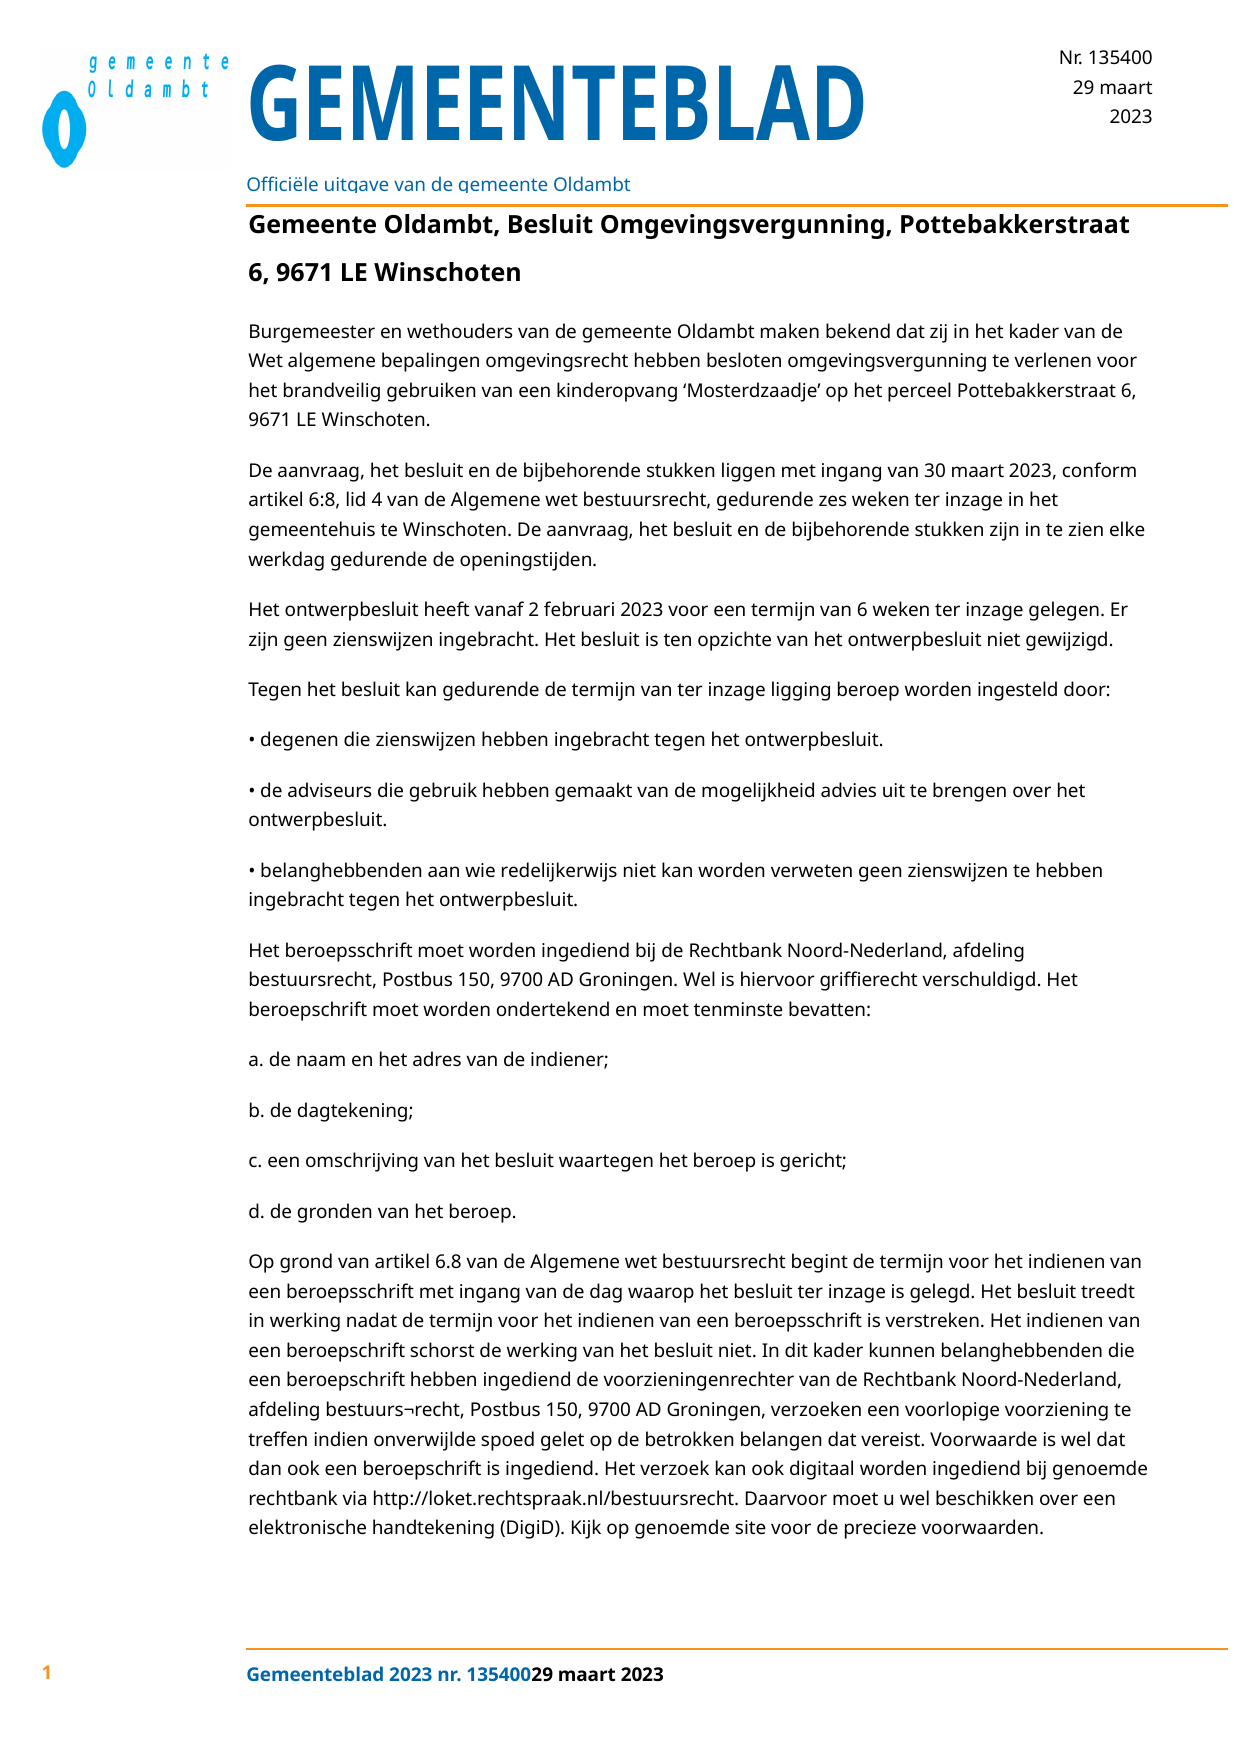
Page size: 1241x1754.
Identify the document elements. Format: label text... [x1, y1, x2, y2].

text Gemeente Oldambt, Besluit Omgevingsvergunning, Pottebakkerstraat 6, 9671 LE Winschoten [248, 207, 1152, 288]
text Het ontwerpbesluit heeft vanaf 2 februari 2023 voor een termijn van 6 weken ter inzage gelegen. Er zijn geen zienswijzen ingebracht. Het besluit is ten opzichte van het ontwerpbesluit niet gewijzigd. [248, 596, 1152, 652]
text Op grond van artikel 6.8 van de Algemene wet bestuursrecht begint de termijn voor het indienen van een beroepsschrift met ingang van de dag waarop het besluit ter inzage is gelegd. Het besluit treedt in werking nadat de termijn voor het indienen van een beroepsschrift is verstreken. Het indienen van een beroepschrift schorst de werking van het besluit niet. In dit kader kunnen belanghebbenden die een beroepschrift hebben ingediend de voorzieningenrechter van de Rechtbank Noord-Nederland, afdeling bestuurs¬recht, Postbus 150, 9700 AD Groningen, verzoeken een voorlopige voorziening te treffen indien onverwijlde spoed gelet op de betrokken belangen dat vereist. Voorwaarde is wel dat dan ook een beroepschrift is ingediend. Het verzoek kan ook digitaal worden ingediend bij genoemde rechtbank via http://loket.rechtspraak.nl/bestuursrecht. Daarvoor moet u wel beschikken over een elektronische handtekening (DigiD). Kijk op genoemde site voor de precieze voorwaarden. [248, 1248, 1152, 1540]
text c. een omschrijving van het besluit waartegen het beroep is gericht; [248, 1147, 1152, 1173]
picture [41, 47, 231, 172]
text b. de dagtekening; [248, 1097, 1152, 1123]
text Tegen het besluit kan gedurende de termijn van ter inzage ligging beroep worden ingesteld door: [248, 676, 1152, 702]
text Het beroepsschrift moet worden ingediend bij de Rechtbank Noord-Nederland, afdeling bestuursrecht, Postbus 150, 9700 AD Groningen. Wel is hiervoor griffierecht verschuldigd. Het beroepschrift moet worden ondertekend en moet tenminste bevatten: [248, 937, 1152, 1022]
text De aanvraag, het besluit en de bijbehorende stukken liggen met ingang van 30 maart 2023, conform artikel 6:8, lid 4 van de Algemene wet bestuursrecht, gedurende zes weken ter inzage in het gemeentehuis te Winschoten. De aanvraag, het besluit en de bijbehorende stukken zijn in te zien elke werkdag gedurende de openingstijden. [248, 457, 1152, 572]
text a. de naam en het adres van de indiener; [248, 1047, 1152, 1072]
text • de adviseurs die gebruik hebben gemaakt van de mogelijkheid advies uit te brengen over het ontwerpbesluit. [248, 777, 1152, 832]
text d. de gronden van het beroep. [248, 1198, 1152, 1224]
text Burgemeester en wethouders van de gemeente Oldambt maken bekend dat zij in het kader van de Wet algemene bepalingen omgevingsrecht hebben besloten omgevingsvergunning te verlenen voor het brandveilig gebruiken van een kinderopvang ‘Mosterdzaadje’ op het perceel Pottebakkerstraat 6, 9671 LE Winschoten. [248, 318, 1152, 432]
text • degenen die zienswijzen hebben ingebracht tegen het ontwerpbesluit. [248, 727, 1152, 752]
text • belanghebbenden aan wie redelijkerwijs niet kan worden verweten geen zienswijzen te hebben ingebracht tegen het ontwerpbesluit. [248, 857, 1152, 912]
